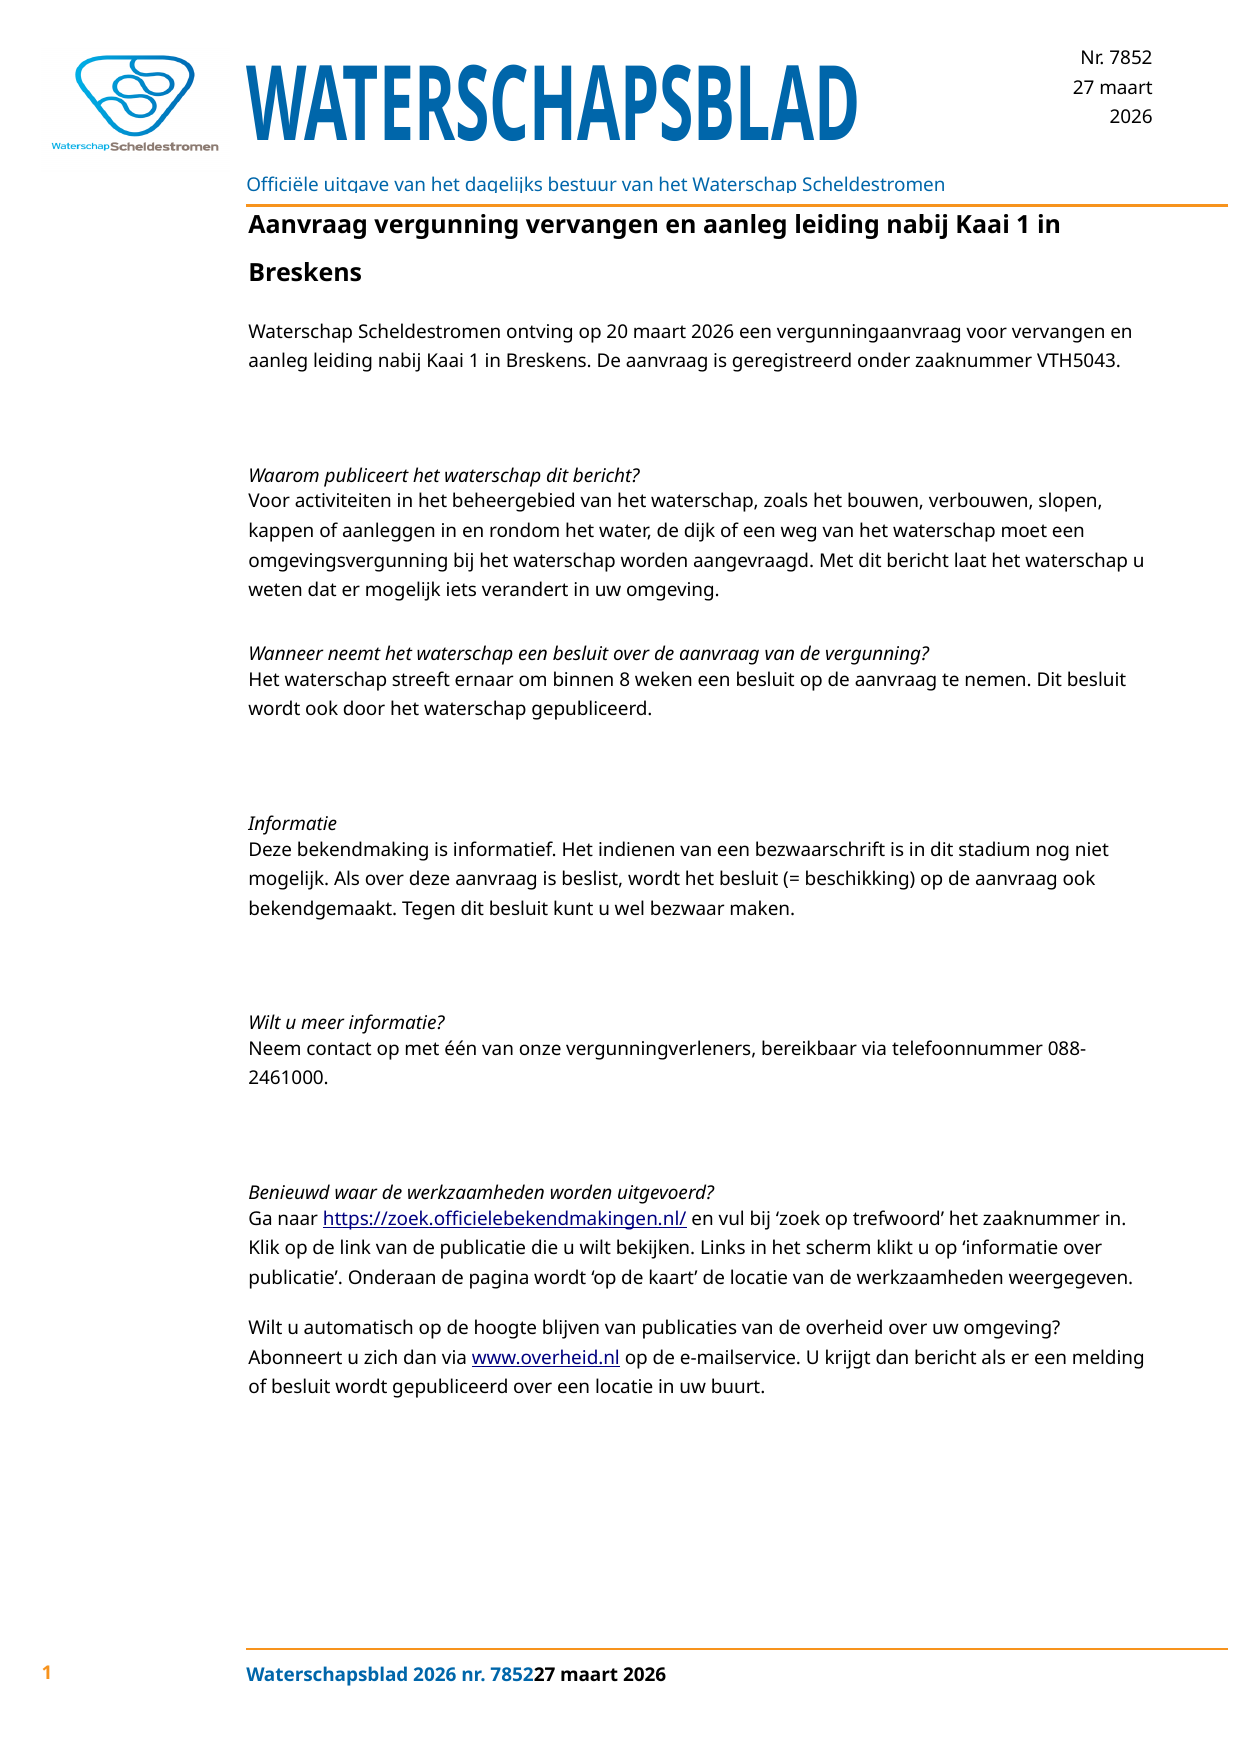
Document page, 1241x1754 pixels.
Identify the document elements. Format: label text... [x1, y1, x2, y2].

text Neem contact op met één van onze vergunningverleners, bereikbaar via telefoonnummer 088-2461000. [248, 1035, 1152, 1090]
text Informatie [248, 810, 1152, 836]
text Wanneer neemt het waterschap een besluit over de aanvraag van de vergunning? [248, 640, 1152, 666]
text Ga naar https://zoek.officielebekendmakingen.nl/ en vul bij ‘zoek op trefwoord’ het zaaknummer in. Klik op de link van de publicatie die u wilt bekijken. Links in het scherm klikt u op ‘informatie over publicatie’. Onderaan de pagina wordt ‘op de kaart’ de locatie van de werkzaamheden weergegeven. [248, 1205, 1152, 1289]
text Deze bekendmaking is informatief. Het indienen van een bezwaarschrift is in dit stadium nog niet mogelijk. Als over deze aanvraag is beslist, wordt het besluit (= beschikking) op de aanvraag ook bekendgemaakt. Tegen dit besluit kunt u wel bezwaar maken. [248, 836, 1152, 921]
text Waterschap Scheldestromen ontving op 20 maart 2026 een vergunningaanvraag voor vervangen en aanleg leiding nabij Kaai 1 in Breskens. De aanvraag is geregistreerd onder zaaknummer VTH5043. [248, 318, 1152, 373]
text Waarom publiceert het waterschap dit bericht? [248, 462, 1152, 488]
text Benieuwd waar de werkzaamheden worden uitgevoerd? [248, 1179, 1152, 1205]
text Wilt u automatisch op de hoogte blijven van publicaties van de overheid over uw omgeving? Abonneert u zich dan via www.overheid.nl op de e-mailservice. U krijgt dan bericht als er een melding of besluit wordt gepubliceerd over een locatie in uw buurt. [248, 1314, 1152, 1399]
text Het waterschap streeft ernaar om binnen 8 weken een besluit op de aanvraag te nemen. Dit besluit wordt ook door het waterschap gepubliceerd. [248, 666, 1152, 721]
text Voor activiteiten in het beheergebied van het waterschap, zoals het bouwen, verbouwen, slopen, kappen of aanleggen in en rondom het water, de dijk of een weg van het waterschap moet een omgevingsvergunning bij het waterschap worden aangevraagd. Met dit bericht laat het waterschap u weten dat er mogelijk iets verandert in uw omgeving. [248, 488, 1152, 602]
picture [41, 47, 231, 172]
text Aanvraag vergunning vervangen en aanleg leiding nabij Kaai 1 in Breskens [248, 207, 1152, 288]
text Wilt u meer informatie? [248, 1009, 1152, 1035]
